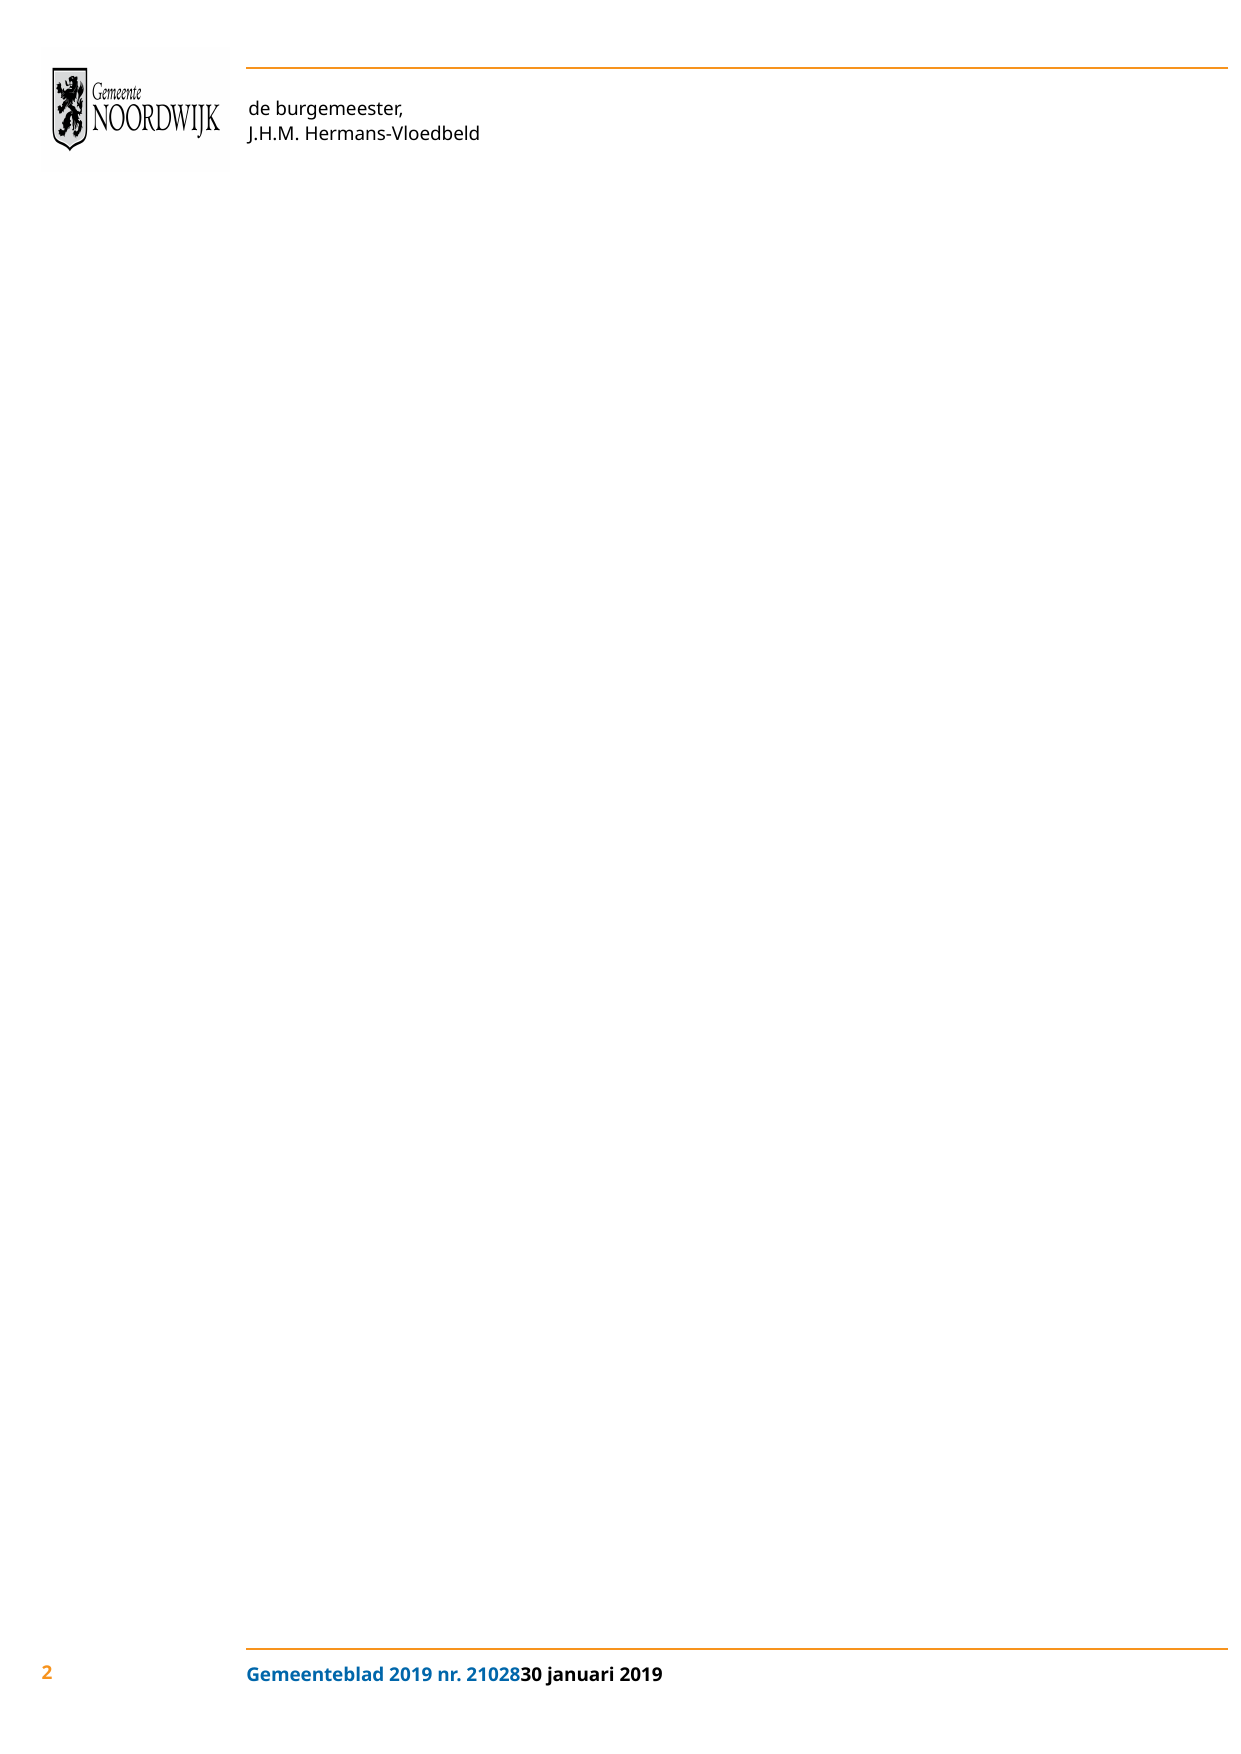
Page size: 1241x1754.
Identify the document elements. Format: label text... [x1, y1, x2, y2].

picture [41, 47, 231, 172]
text de burgemeester, [248, 95, 1152, 121]
text J.H.M. Hermans-Vloedbeld [248, 121, 1152, 146]
